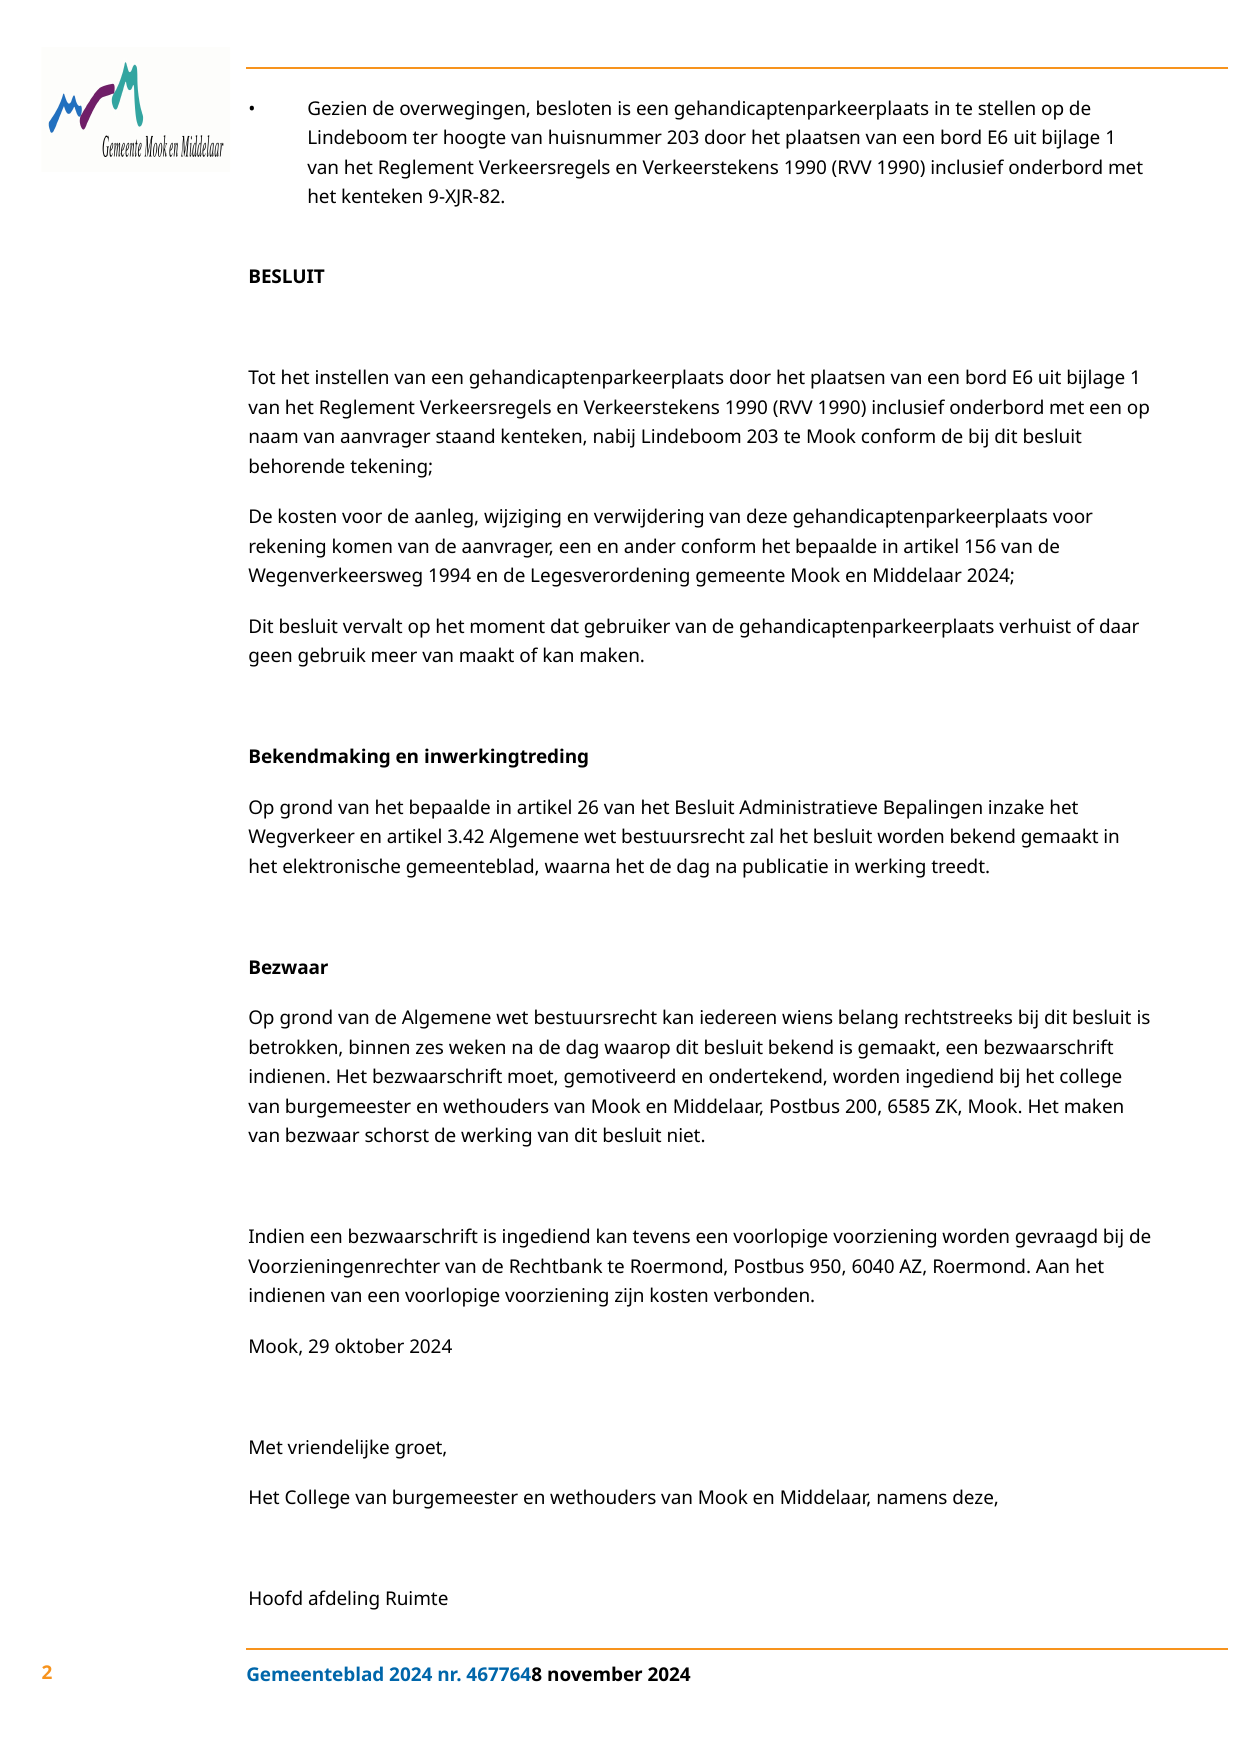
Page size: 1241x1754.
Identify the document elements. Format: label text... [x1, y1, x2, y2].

text Hoofd afdeling Ruimte [248, 1585, 1152, 1611]
text Bezwaar [248, 954, 1152, 980]
text Op grond van de Algemene wet bestuursrecht kan iedereen wiens belang rechtstreeks bij dit besluit is betrokken, binnen zes weken na de dag waarop dit besluit bekend is gemaakt, een bezwaarschrift indienen. Het bezwaarschrift moet, gemotiveerd en ondertekend, worden ingediend bij het college van burgemeester en wethouders van Mook en Middelaar, Postbus 200, 6585 ZK, Mook. Het maken van bezwaar schorst de werking van dit besluit niet. [248, 1004, 1152, 1148]
text Het College van burgemeester en wethouders van Mook en Middelaar, namens deze, [248, 1484, 1152, 1510]
text Bekendmaking en inwerkingtreding [248, 743, 1152, 769]
list Gezien de overwegingen, besloten is een gehandicaptenparkeerplaats in te stellen op de Lindeboom ter hoogte van huisnummer 203 door het plaatsen van een bord E6 uit bijlage 1 van het Reglement Verkeersregels en Verkeerstekens 1990 (RVV 1990) inclusief onderbord met het kenteken 9-XJR-82. [248, 95, 1152, 209]
text Op grond van het bepaalde in artikel 26 van het Besluit Administratieve Bepalingen inzake het Wegverkeer en artikel 3.42 Algemene wet bestuursrecht zal het besluit worden bekend gemaakt in het elektronische gemeenteblad, waarna het de dag na publicatie in werking treedt. [248, 794, 1152, 879]
text Mook, 29 oktober 2024 [248, 1333, 1152, 1359]
text Dit besluit vervalt op het moment dat gebruiker van de gehandicaptenparkeerplaats verhuist of daar geen gebruik meer van maakt of kan maken. [248, 613, 1152, 668]
text BESLUIT [248, 263, 1152, 289]
text Met vriendelijke groet, [248, 1434, 1152, 1460]
text Tot het instellen van een gehandicaptenparkeerplaats door het plaatsen van een bord E6 uit bijlage 1 van het Reglement Verkeersregels en Verkeerstekens 1990 (RVV 1990) inclusief onderbord met een op naam van aanvrager staand kenteken, nabij Lindeboom 203 te Mook conform de bij dit besluit behorende tekening; [248, 364, 1152, 479]
text De kosten voor de aanleg, wijziging en verwijdering van deze gehandicaptenparkeerplaats voor rekening komen van de aanvrager, een en ander conform het bepaalde in artikel 156 van de Wegenverkeersweg 1994 en de Legesverordening gemeente Mook en Middelaar 2024; [248, 503, 1152, 588]
picture [41, 47, 231, 172]
text Indien een bezwaarschrift is ingediend kan tevens een voorlopige voorziening worden gevraagd bij de Voorzieningenrechter van de Rechtbank te Roermond, Postbus 950, 6040 AZ, Roermond. Aan het indienen van een voorlopige voorziening zijn kosten verbonden. [248, 1223, 1152, 1308]
